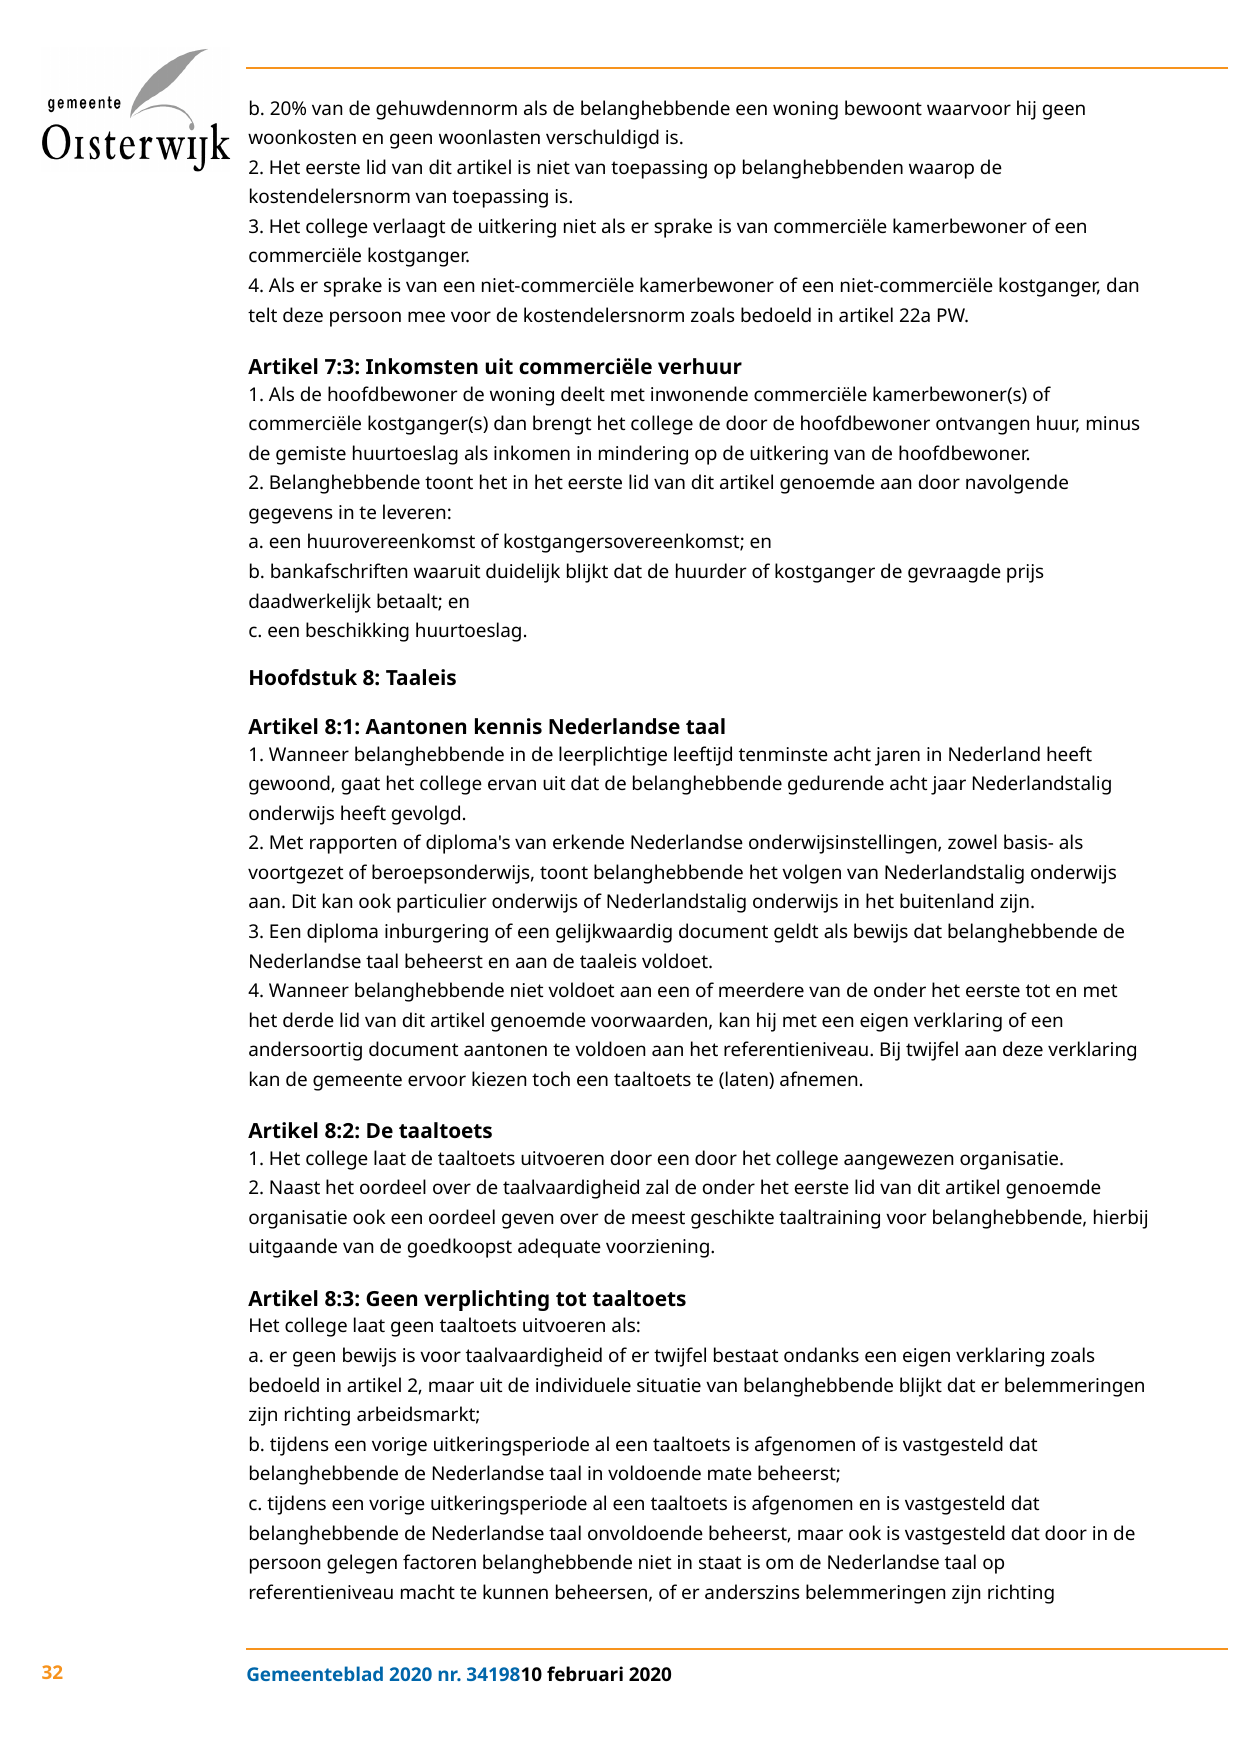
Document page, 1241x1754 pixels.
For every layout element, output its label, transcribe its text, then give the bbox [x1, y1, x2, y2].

text 4. Als er sprake is van een niet-commerciële kamerbewoner of een niet-commerciële kostganger, dan telt deze persoon mee voor de kostendelersnorm zoals bedoeld in artikel 22a PW. [248, 272, 1152, 328]
text 2. Het eerste lid van dit artikel is niet van toepassing op belanghebbenden waarop de kostendelersnorm van toepassing is. [248, 154, 1152, 209]
text 1. Als de hoofdbewoner de woning deelt met inwonende commerciële kamerbewoner(s) of commerciële kostganger(s) dan brengt het college de door de hoofdbewoner ontvangen huur, minus de gemiste huurtoeslag als inkomen in mindering op de uitkering van de hoofdbewoner. [248, 381, 1152, 466]
text Het college laat geen taaltoets uitvoeren als: [248, 1313, 1152, 1338]
text 2. Naast het oordeel over de taalvaardigheid zal de onder het eerste lid van dit artikel genoemde organisatie ook een oordeel geven over de meest geschikte taaltraining voor belanghebbende, hierbij uitgaande van de goedkoopst adequate voorziening. [248, 1174, 1152, 1259]
text 2. Met rapporten of diploma's van erkende Nederlandse onderwijsinstellingen, zowel basis- als voortgezet of beroepsonderwijs, toont belanghebbende het volgen van Nederlandstalig onderwijs aan. Dit kan ook particulier onderwijs of Nederlandstalig onderwijs in het buitenland zijn. [248, 829, 1152, 914]
text 1. Wanneer belanghebbende in de leerplichtige leeftijd tenminste acht jaren in Nederland heeft gewoond, gaat het college ervan uit dat de belanghebbende gedurende acht jaar Nederlandstalig onderwijs heeft gevolgd. [248, 741, 1152, 826]
text Artikel 8:3: Geen verplichting tot taaltoets [248, 1284, 1152, 1313]
text Artikel 8:1: Aantonen kennis Nederlandse taal [248, 712, 1152, 741]
text b. 20% van de gehuwdennorm als de belanghebbende een woning bewoont waarvoor hij geen woonkosten en geen woonlasten verschuldigd is. [248, 95, 1152, 150]
text Artikel 7:3: Inkomsten uit commerciële verhuur [248, 352, 1152, 381]
text 3. Het college verlaagt de uitkering niet als er sprake is van commerciële kamerbewoner of een commerciële kostganger. [248, 213, 1152, 268]
text b. bankafschriften waaruit duidelijk blijkt dat de huurder of kostganger de gevraagde prijs daadwerkelijk betaalt; en [248, 558, 1152, 613]
text 4. Wanneer belanghebbende niet voldoet aan een of meerdere van de onder het eerste tot en met het derde lid van dit artikel genoemde voorwaarden, kan hij met een eigen verklaring of een andersoortig document aantonen te voldoen aan het referentieniveau. Bij twijfel aan deze verklaring kan de gemeente ervoor kiezen toch een taaltoets te (laten) afnemen. [248, 977, 1152, 1092]
text 3. Een diploma inburgering of een gelijkwaardig document geldt als bewijs dat belanghebbende de Nederlandse taal beheerst en aan de taaleis voldoet. [248, 918, 1152, 973]
text Artikel 8:2: De taaltoets [248, 1117, 1152, 1145]
picture [41, 47, 231, 172]
text c. een beschikking huurtoeslag. [248, 617, 1152, 643]
text Hoofdstuk 8: Taaleis [248, 663, 1152, 691]
text 2. Belanghebbende toont het in het eerste lid van dit artikel genoemde aan door navolgende gegevens in te leveren: [248, 469, 1152, 525]
text c. tijdens een vorige uitkeringsperiode al een taaltoets is afgenomen en is vastgesteld dat belanghebbende de Nederlandse taal onvoldoende beheerst, maar ook is vastgesteld dat door in de persoon gelegen factoren belanghebbende niet in staat is om de Nederlandse taal op referentieniveau macht te kunnen beheersen, of er anderszins belemmeringen zijn richting [248, 1490, 1152, 1604]
text 1. Het college laat de taaltoets uitvoeren door een door het college aangewezen organisatie. [248, 1145, 1152, 1171]
text a. er geen bewijs is voor taalvaardigheid of er twijfel bestaat ondanks een eigen verklaring zoals bedoeld in artikel 2, maar uit de individuele situatie van belanghebbende blijkt dat er belemmeringen zijn richting arbeidsmarkt; [248, 1342, 1152, 1427]
text a. een huurovereenkomst of kostgangersovereenkomst; en [248, 529, 1152, 554]
text b. tijdens een vorige uitkeringsperiode al een taaltoets is afgenomen of is vastgesteld dat belanghebbende de Nederlandse taal in voldoende mate beheerst; [248, 1431, 1152, 1486]
